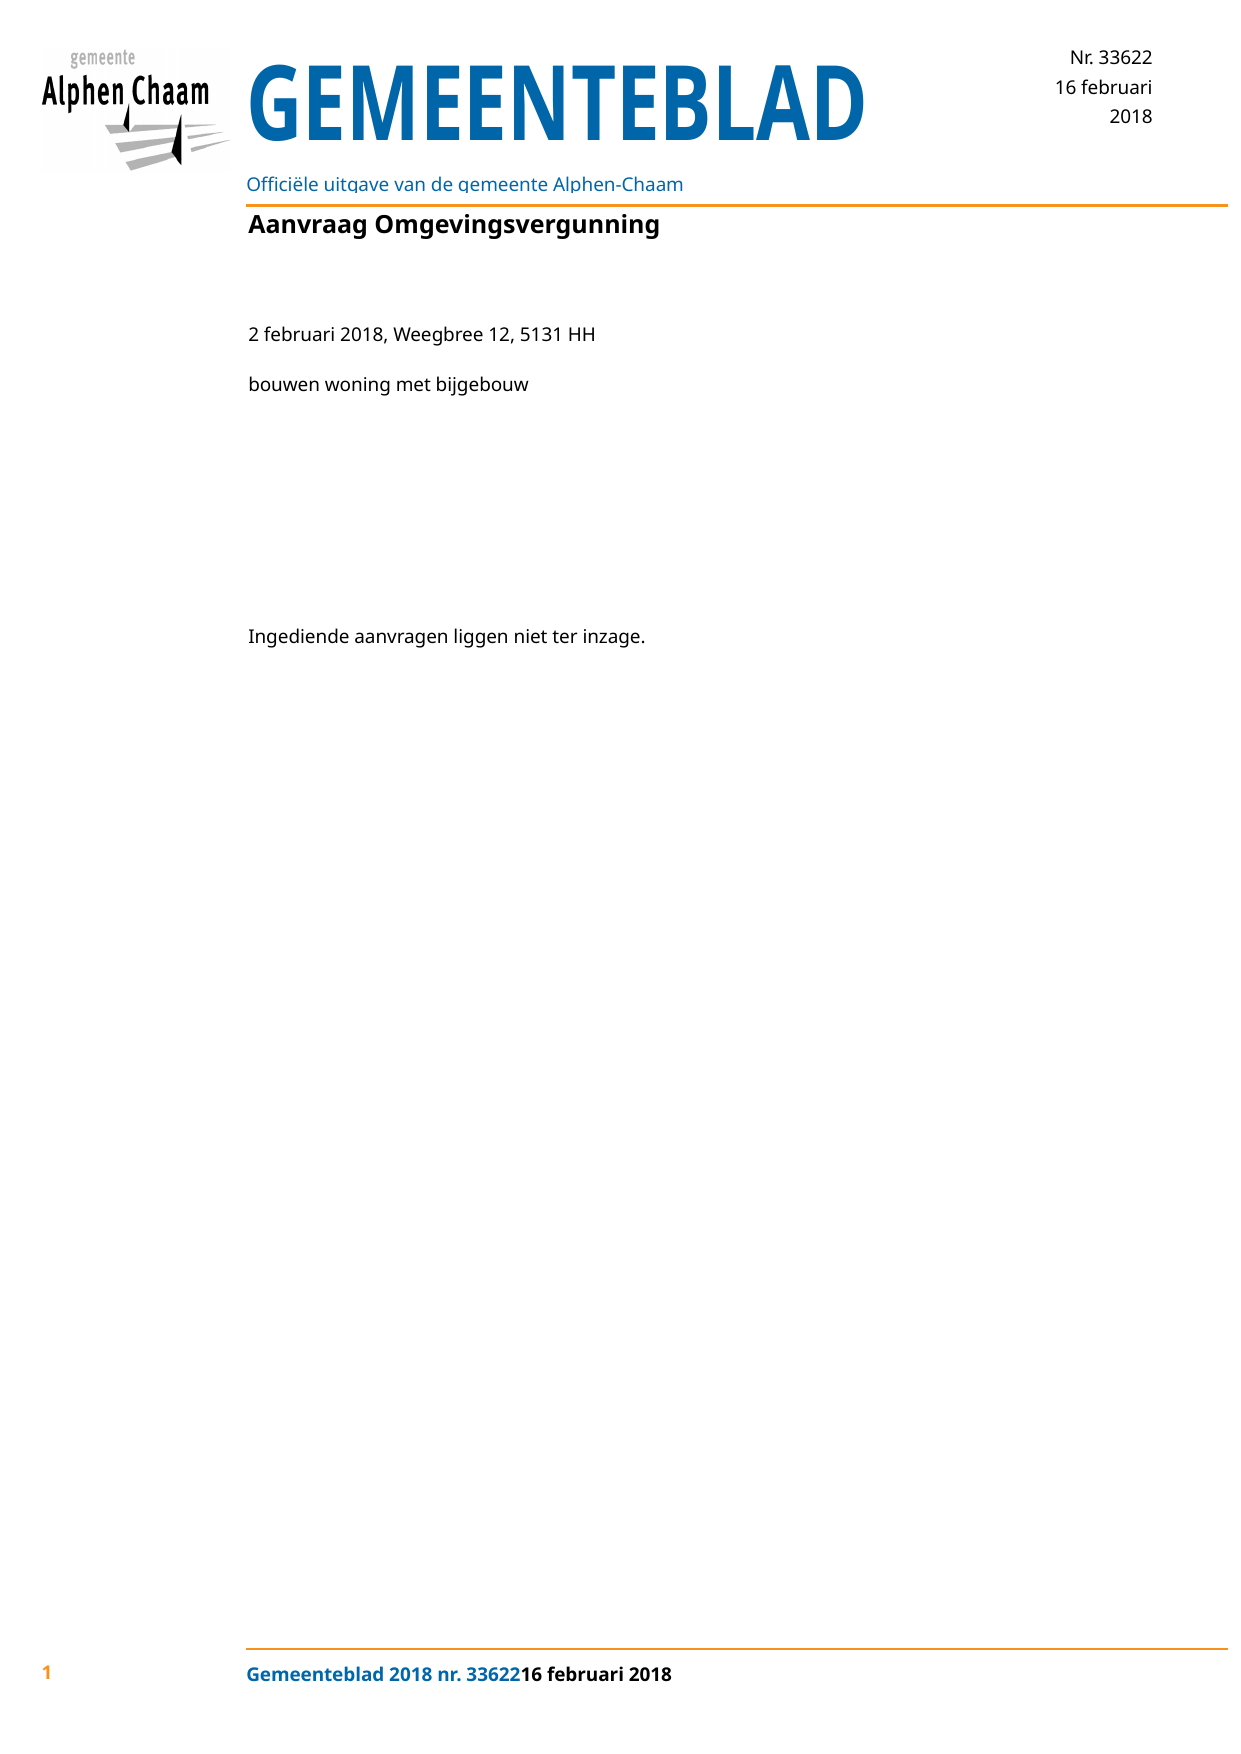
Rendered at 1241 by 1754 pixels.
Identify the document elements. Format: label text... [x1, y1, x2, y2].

text bouwen woning met bijgebouw [248, 371, 1152, 397]
text Aanvraag Omgevingsvergunning [248, 207, 1152, 241]
text 2 februari 2018, Weegbree 12, 5131 HH [248, 321, 1152, 346]
text Ingediende aanvragen liggen niet ter inzage. [248, 623, 1152, 649]
picture [41, 47, 231, 172]
